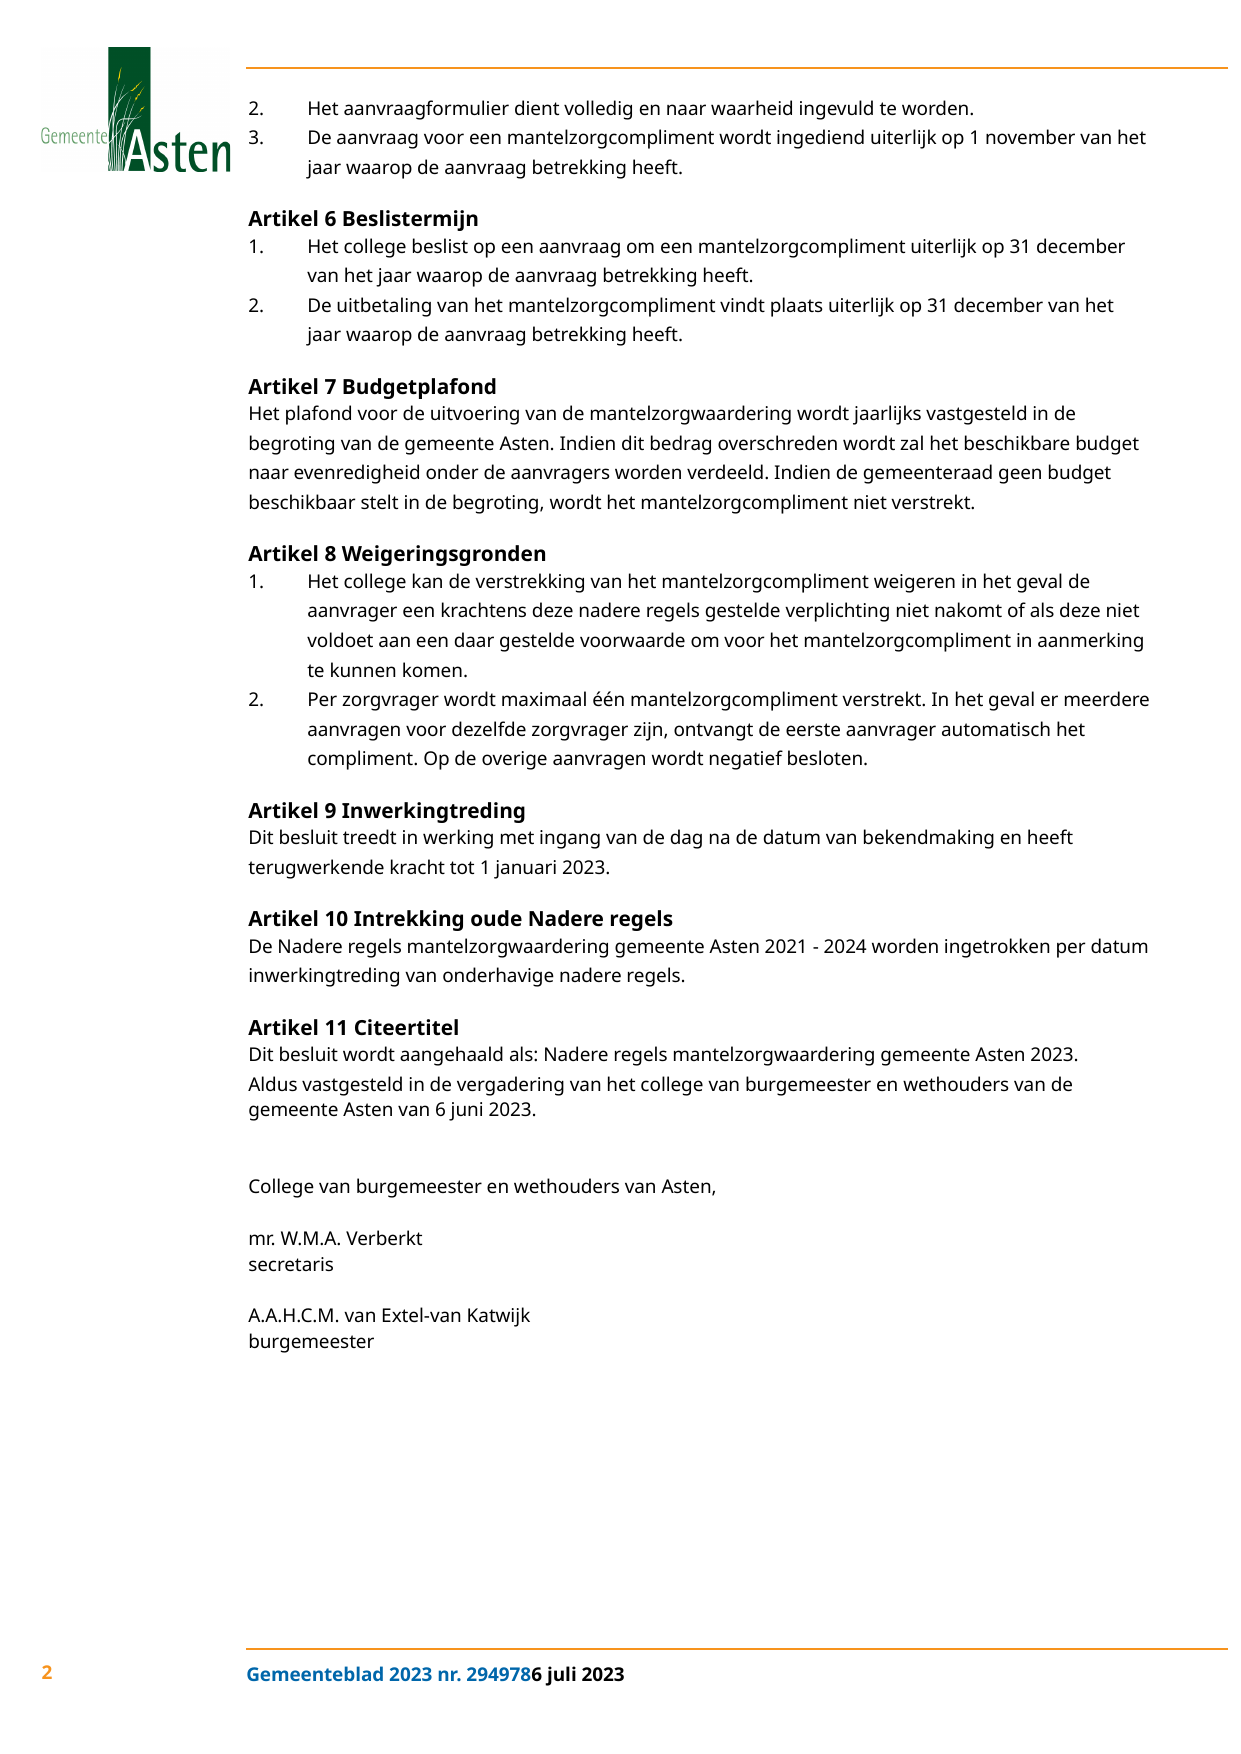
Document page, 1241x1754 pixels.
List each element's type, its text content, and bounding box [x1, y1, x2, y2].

list Het college kan de verstrekking van het mantelzorgcompliment weigeren in het geval de aanvrager een krachtens deze nadere regels gestelde verplichting niet nakomt of als deze niet voldoet aan een daar gestelde voorwaarde om voor het mantelzorgcompliment in aanmerking te kunnen komen. [248, 568, 1152, 682]
text A.A.H.C.M. van Extel-van Katwijk [248, 1302, 1152, 1328]
text Artikel 10 Intrekking oude Nadere regels [248, 904, 1152, 933]
text Het plafond voor de uitvoering van de mantelzorgwaardering wordt jaarlijks vastgesteld in de begroting van de gemeente Asten. Indien dit bedrag overschreden wordt zal het beschikbare budget naar evenredigheid onder de aanvragers worden verdeeld. Indien de gemeenteraad geen budget beschikbaar stelt in de begroting, wordt het mantelzorgcompliment niet verstrekt. [248, 400, 1152, 515]
list De aanvraag voor een mantelzorgcompliment wordt ingediend uiterlijk op 1 november van het jaar waarop de aanvraag betrekking heeft. [248, 124, 1152, 180]
picture [41, 47, 231, 172]
list Per zorgvrager wordt maximaal één mantelzorgcompliment verstrekt. In het geval er meerdere aanvragen voor dezelfde zorgvrager zijn, ontvangt de eerste aanvrager automatisch het compliment. Op de overige aanvragen wordt negatief besloten. [248, 686, 1152, 771]
text burgemeester [248, 1328, 1152, 1354]
text Artikel 11 Citeertitel [248, 1013, 1152, 1041]
text Aldus vastgesteld in de vergadering van het college van burgemeester en wethouders van de gemeente Asten van 6 juni 2023. [248, 1071, 1152, 1122]
text mr. W.M.A. Verberkt [248, 1225, 1152, 1251]
text College van burgemeester en wethouders van Asten, [248, 1174, 1152, 1199]
text Dit besluit treedt in werking met ingang van de dag na de datum van bekendmaking en heeft terugwerkende kracht tot 1 januari 2023. [248, 824, 1152, 880]
text De Nadere regels mantelzorgwaardering gemeente Asten 2021 - 2024 worden ingetrokken per datum inwerkingtreding van onderhavige nadere regels. [248, 933, 1152, 988]
list De uitbetaling van het mantelzorgcompliment vindt plaats uiterlijk op 31 december van het jaar waarop de aanvraag betrekking heeft. [248, 292, 1152, 347]
text Artikel 9 Inwerkingtreding [248, 796, 1152, 824]
list Het aanvraagformulier dient volledig en naar waarheid ingevuld te worden. [248, 95, 1152, 121]
text Artikel 8 Weigeringsgronden [248, 539, 1152, 568]
text Artikel 6 Beslistermijn [248, 204, 1152, 233]
text Artikel 7 Budgetplafond [248, 372, 1152, 400]
list Het college beslist op een aanvraag om een mantelzorgcompliment uiterlijk op 31 december van het jaar waarop de aanvraag betrekking heeft. [248, 233, 1152, 288]
text secretaris [248, 1251, 1152, 1277]
text Dit besluit wordt aangehaald als: Nadere regels mantelzorgwaardering gemeente Asten 2023. [248, 1041, 1152, 1067]
